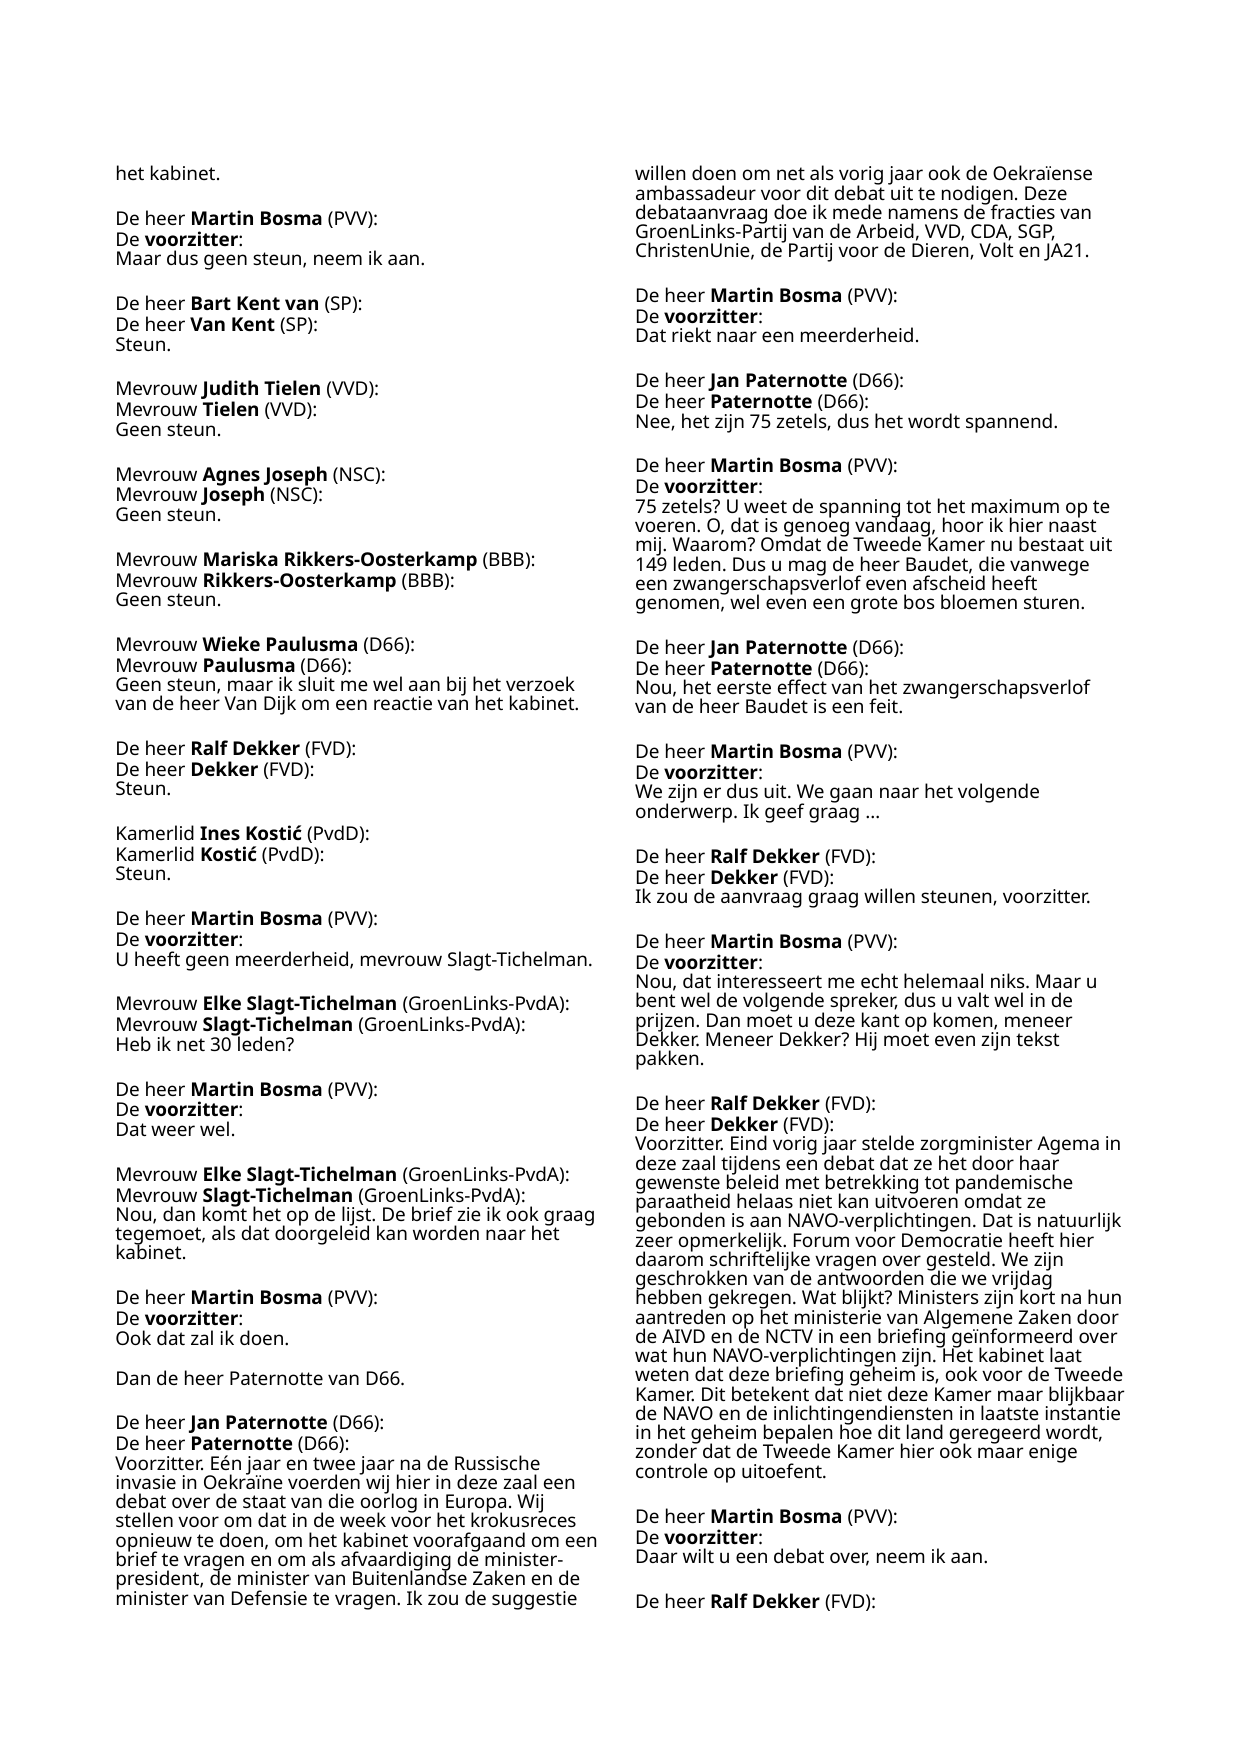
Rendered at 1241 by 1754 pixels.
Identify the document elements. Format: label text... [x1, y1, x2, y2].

text Mevrouw Mariska Rikkers-Oosterkamp (BBB): [115, 546, 605, 572]
text De heer Martin Bosma (PVV): [115, 205, 605, 231]
text De voorzitter: [635, 954, 1125, 973]
text Maar dus geen steun, neem ik aan. [115, 250, 605, 270]
text De heer Dekker (FVD): [115, 761, 605, 780]
text Mevrouw Paulusma (D66): [115, 657, 605, 676]
text De heer Dekker (FVD): [635, 1116, 1125, 1135]
text Dat riekt naar een meerderheid. [635, 327, 1125, 347]
text De heer Martin Bosma (PVV): [115, 1076, 605, 1101]
text De heer Martin Bosma (PVV): [635, 738, 1125, 764]
text De heer Paternotte (D66): [635, 393, 1125, 413]
text Steun. [115, 780, 605, 799]
text 75 zetels? U weet de spanning tot het maximum op te voeren. O, dat is genoeg vandaag, hoor ik hier naast mij. Waarom? Omdat de Tweede Kamer nu bestaat uit 149 leden. Dus u mag de heer Baudet, die vanwege een zwangerschapsverlof even afscheid heeft genomen, wel even een grote bos bloemen sturen. [635, 498, 1125, 613]
text De heer Ralf Dekker (FVD): [635, 843, 1125, 869]
text Daar wilt u een debat over, neem ik aan. [635, 1548, 1125, 1567]
text Mevrouw Agnes Joseph (NSC): [115, 461, 605, 486]
text Mevrouw Slagt-Tichelman (GroenLinks-PvdA): [115, 1016, 605, 1036]
text Mevrouw Elke Slagt-Tichelman (GroenLinks-PvdA): [115, 1161, 605, 1187]
text Steun. [115, 865, 605, 885]
text De voorzitter: [115, 1101, 605, 1121]
text Ook dat zal ik doen. [115, 1329, 605, 1349]
text Ik zou de aanvraag graag willen steunen, voorzitter. [635, 888, 1125, 907]
text De heer Martin Bosma (PVV): [115, 1284, 605, 1310]
text Geen steun, maar ik sluit me wel aan bij het verzoek van de heer Van Dijk om een reactie van het kabinet. [115, 676, 605, 714]
text Kamerlid Kostić (PvdD): [115, 846, 605, 865]
text We zijn er dus uit. We gaan naar het volgende onderwerp. Ik geef graag … [635, 783, 1125, 822]
text Mevrouw Elke Slagt-Tichelman (GroenLinks-PvdA): [115, 991, 605, 1016]
text De heer Jan Paternotte (D66): [635, 634, 1125, 660]
text Dat weer wel. [115, 1121, 605, 1140]
text De heer Martin Bosma (PVV): [635, 1503, 1125, 1529]
text De voorzitter: [115, 931, 605, 951]
text De heer Martin Bosma (PVV): [635, 928, 1125, 954]
text De heer Paternotte (D66): [115, 1435, 605, 1454]
text Mevrouw Slagt-Tichelman (GroenLinks-PvdA): [115, 1187, 605, 1206]
text De heer Van Kent (SP): [115, 316, 605, 336]
text Kamerlid Ines Kostić (PvdD): [115, 820, 605, 846]
text De heer Jan Paternotte (D66): [115, 1409, 605, 1435]
text Mevrouw Tielen (VVD): [115, 401, 605, 421]
text De voorzitter: [635, 764, 1125, 783]
text Voorzitter. Eind vorig jaar stelde zorgminister Agema in deze zaal tijdens een debat dat ze het door haar gewenste beleid met betrekking tot pandemische paraatheid helaas niet kan uitvoeren omdat ze gebonden is aan NAVO-verplichtingen. Dat is natuurlijk zeer opmerkelijk. Forum voor Democratie heeft hier daarom schriftelijke vragen over gesteld. We zijn geschrokken van de antwoorden die we vrijdag hebben gekregen. Wat blijkt? Ministers zijn kort na hun aantreden op het ministerie van Algemene Zaken door de AIVD en de NCTV in een briefing geïnformeerd over wat hun NAVO-verplichtingen zijn. Het kabinet laat weten dat deze briefing geheim is, ook voor de Tweede Kamer. Dit betekent dat niet deze Kamer maar blijkbaar de NAVO en de inlichtingendiensten in laatste instantie in het geheim bepalen hoe dit land geregeerd wordt, zonder dat de Tweede Kamer hier ook maar enige controle op uitoefent. [635, 1135, 1125, 1482]
text Dan de heer Paternotte van D66. [115, 1369, 605, 1389]
text Voorzitter. Eén jaar en twee jaar na de Russische invasie in Oekraïne voerden wij hier in deze zaal een debat over de staat van die oorlog in Europa. Wij stellen voor om dat in de week voor het krokusreces opnieuw te doen, om het kabinet voorafgaand om een brief te vragen en om als afvaardiging de minister-president, de minister van Buitenlandse Zaken en de minister van Defensie te vragen. Ik zou de suggestie [115, 1454, 605, 1609]
text Heb ik net 30 leden? [115, 1036, 605, 1055]
text Mevrouw Judith Tielen (VVD): [115, 376, 605, 401]
text De heer Ralf Dekker (FVD): [635, 1588, 1125, 1614]
text De voorzitter: [635, 308, 1125, 327]
text willen doen om net als vorig jaar ook de Oekraïense ambassadeur voor dit debat uit te nodigen. Deze debataanvraag doe ik mede namens de fracties van GroenLinks-Partij van de Arbeid, VVD, CDA, SGP, ChristenUnie, de Partij voor de Dieren, Volt en JA21. [635, 165, 1125, 262]
text Nou, dat interesseert me echt helemaal niks. Maar u bent wel de volgende spreker, dus u valt wel in de prijzen. Dan moet u deze kant op komen, meneer Dekker. Meneer Dekker? Hij moet even zijn tekst pakken. [635, 973, 1125, 1069]
text De heer Dekker (FVD): [635, 869, 1125, 888]
text De voorzitter: [635, 1529, 1125, 1548]
text De voorzitter: [115, 1310, 605, 1329]
text De heer Paternotte (D66): [635, 660, 1125, 679]
text Mevrouw Joseph (NSC): [115, 486, 605, 506]
text De heer Ralf Dekker (FVD): [115, 735, 605, 761]
text Mevrouw Rikkers-Oosterkamp (BBB): [115, 572, 605, 591]
text Geen steun. [115, 506, 605, 525]
text Geen steun. [115, 591, 605, 610]
text het kabinet. [115, 165, 605, 184]
text U heeft geen meerderheid, mevrouw Slagt-Tichelman. [115, 951, 605, 970]
text De heer Martin Bosma (PVV): [115, 906, 605, 931]
text Steun. [115, 336, 605, 355]
text De heer Jan Paternotte (D66): [635, 368, 1125, 393]
text De heer Martin Bosma (PVV): [635, 453, 1125, 478]
text De voorzitter: [635, 478, 1125, 498]
text Nee, het zijn 75 zetels, dus het wordt spannend. [635, 413, 1125, 432]
text Nou, het eerste effect van het zwangerschapsverlof van de heer Baudet is een feit. [635, 679, 1125, 718]
text De voorzitter: [115, 231, 605, 250]
text Nou, dan komt het op de lijst. De brief zie ik ook graag tegemoet, als dat doorgeleid kan worden naar het kabinet. [115, 1206, 605, 1264]
text Geen steun. [115, 421, 605, 440]
text De heer Martin Bosma (PVV): [635, 282, 1125, 308]
text De heer Ralf Dekker (FVD): [635, 1090, 1125, 1116]
text De heer Bart Kent van (SP): [115, 291, 605, 316]
text Mevrouw Wieke Paulusma (D66): [115, 631, 605, 657]
